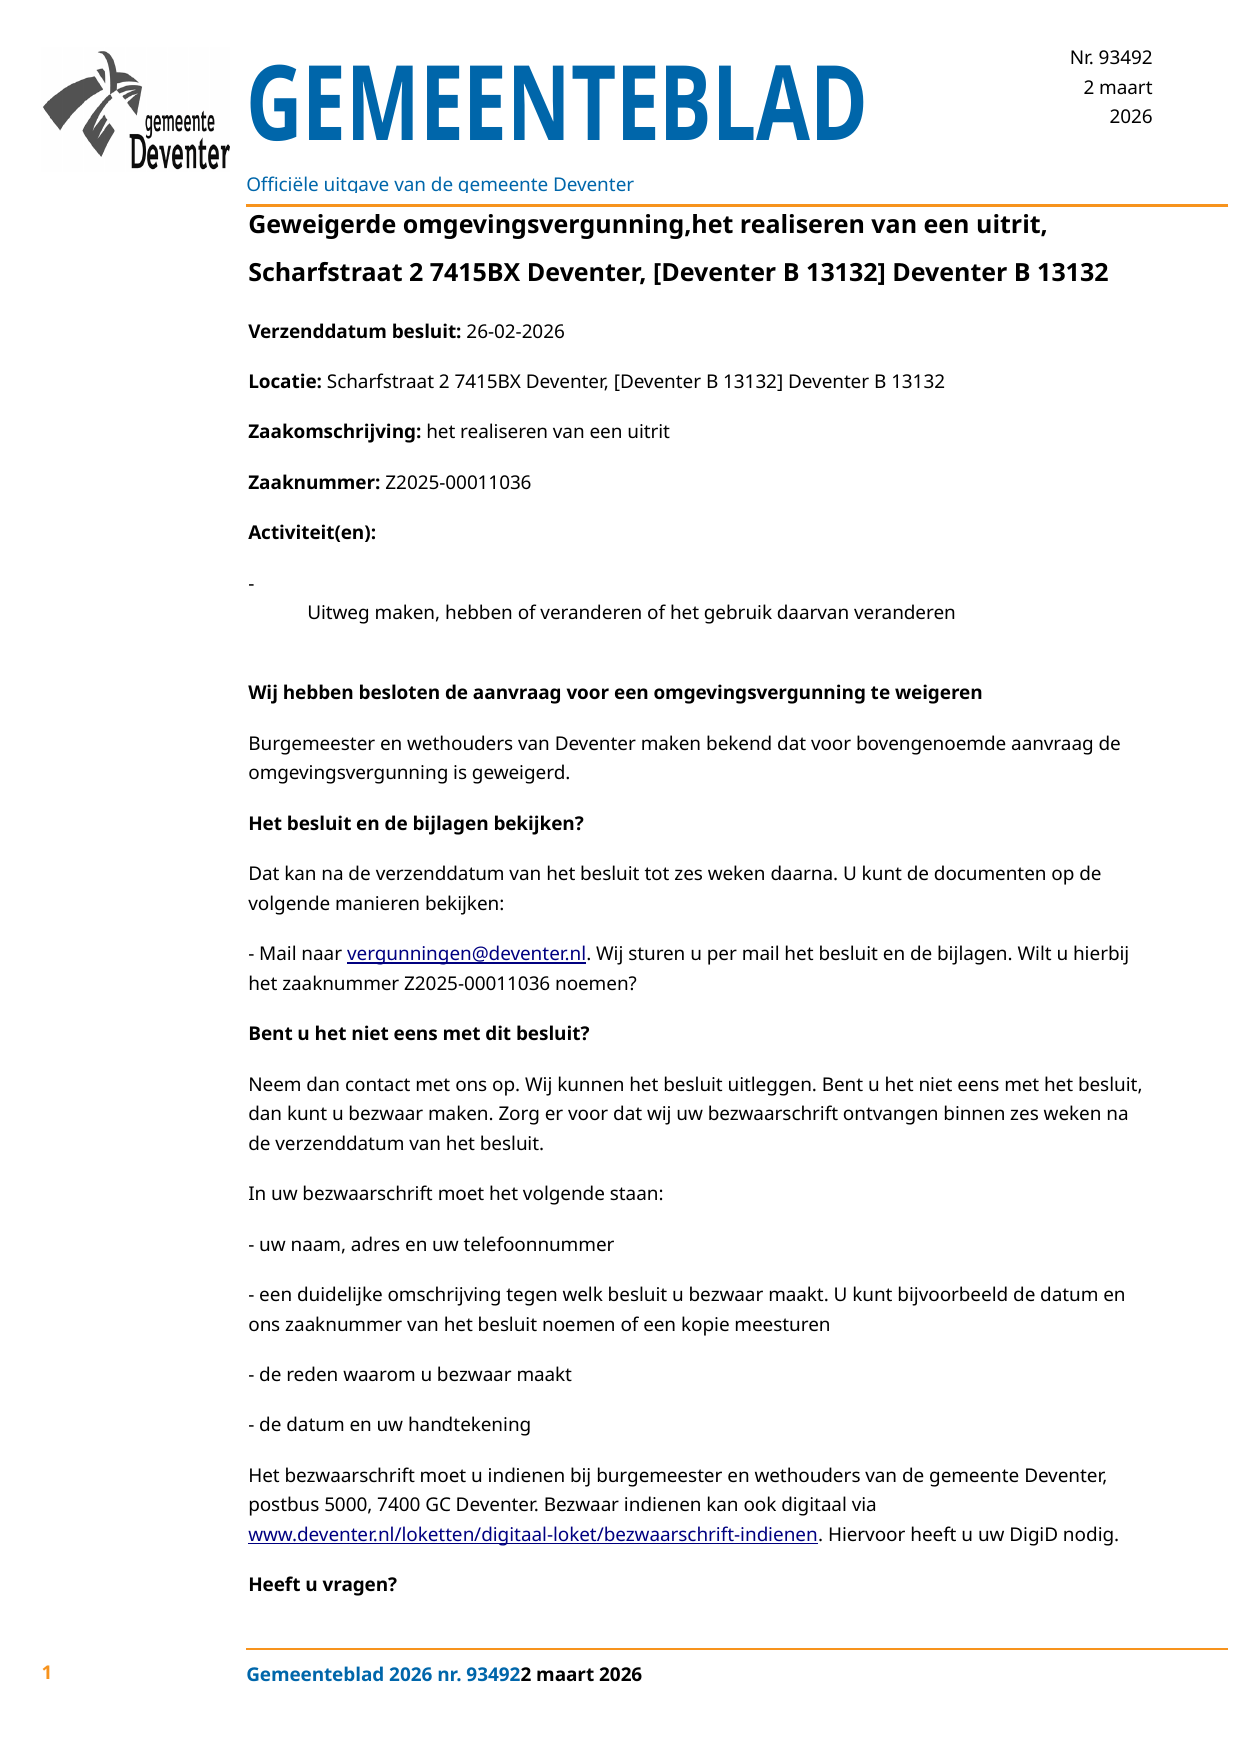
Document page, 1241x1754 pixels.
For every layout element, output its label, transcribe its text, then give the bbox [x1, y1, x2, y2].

text Dat kan na de verzenddatum van het besluit tot zes weken daarna. U kunt de documenten op de volgende manieren bekijken: [248, 860, 1152, 916]
text Het bezwaarschrift moet u indienen bij burgemeester en wethouders van de gemeente Deventer, postbus 5000, 7400 GC Deventer. Bezwaar indienen kan ook digitaal via www.deventer.nl/loketten/digitaal-loket/bezwaarschrift-indienen. Hiervoor heeft u uw DigiD nodig. [248, 1462, 1152, 1547]
text Locatie: Scharfstraat 2 7415BX Deventer, [Deventer B 13132] Deventer B 13132 [248, 368, 1152, 394]
text Het besluit en de bijlagen bekijken? [248, 810, 1152, 836]
text Bent u het niet eens met dit besluit? [248, 1020, 1152, 1046]
text Burgemeester en wethouders van Deventer maken bekend dat voor bovengenoemde aanvraag de omgevingsvergunning is geweigerd. [248, 730, 1152, 785]
text - een duidelijke omschrijving tegen welk besluit u bezwaar maakt. U kunt bijvoorbeeld de datum en ons zaaknummer van het besluit noemen of een kopie meesturen [248, 1281, 1152, 1337]
text Heeft u vragen? [248, 1572, 1152, 1597]
text Neem dan contact met ons op. Wij kunnen het besluit uitleggen. Bent u het niet eens met het besluit, dan kunt u bezwaar maken. Zorg er voor dat wij uw bezwaarschrift ontvangen binnen zes weken na de verzenddatum van het besluit. [248, 1071, 1152, 1156]
picture [41, 47, 231, 172]
text Zaaknummer: Z2025-00011036 [248, 469, 1152, 495]
text - de reden waarom u bezwaar maakt [248, 1361, 1152, 1387]
text Zaakomschrijving: het realiseren van een uitrit [248, 419, 1152, 444]
text Wij hebben besloten de aanvraag voor een omgevingsvergunning te weigeren [248, 679, 1152, 705]
list Uitweg maken, hebben of veranderen of het gebruik daarvan veranderen [248, 599, 1152, 625]
text - de datum en uw handtekening [248, 1412, 1152, 1437]
text Verzenddatum besluit: 26-02-2026 [248, 318, 1152, 344]
text - Mail naar vergunningen@deventer.nl. Wij sturen u per mail het besluit en de bijlagen. Wilt u hierbij het zaaknummer Z2025-00011036 noemen? [248, 940, 1152, 996]
text Activiteit(en): [248, 519, 1152, 545]
text Geweigerde omgevingsvergunning,het realiseren van een uitrit, Scharfstraat 2 7415BX Deventer, [Deventer B 13132] Deventer B 13132 [248, 207, 1152, 288]
text In uw bezwaarschrift moet het volgende staan: [248, 1180, 1152, 1206]
text - uw naam, adres en uw telefoonnummer [248, 1231, 1152, 1257]
